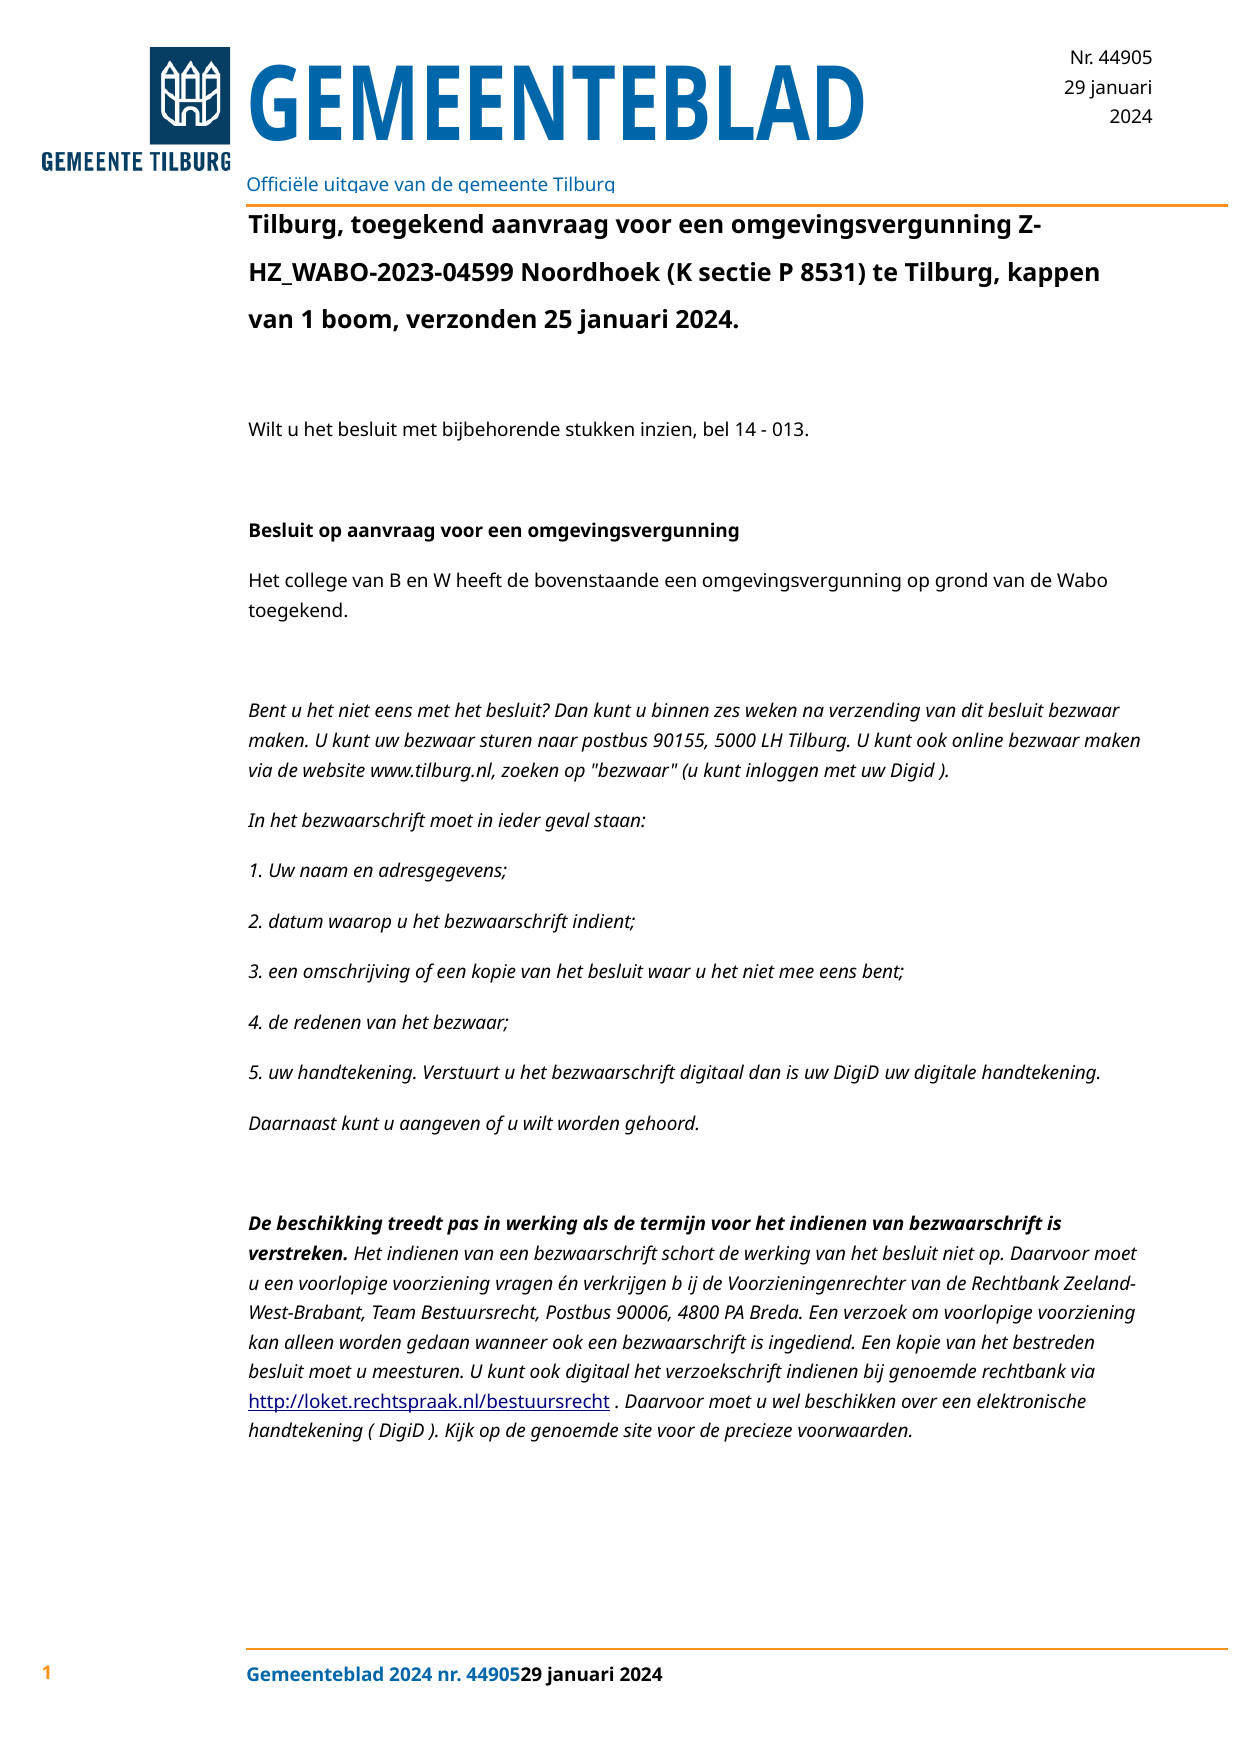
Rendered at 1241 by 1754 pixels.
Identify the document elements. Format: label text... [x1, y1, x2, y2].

text Wilt u het besluit met bijbehorende stukken inzien, bel 14 - 013. [248, 416, 1152, 442]
text Het college van B en W heeft de bovenstaande een omgevingsvergunning op grond van de Wabo toegekend. [248, 567, 1152, 622]
text In het bezwaarschrift moet in ieder geval staan: [248, 807, 1152, 833]
text Besluit op aanvraag voor een omgevingsvergunning [248, 517, 1152, 542]
text De beschikking treedt pas in werking als de termijn voor het indienen van bezwaarschrift is verstreken. Het indienen van een bezwaarschrift schort de werking van het besluit niet op. Daarvoor moet u een voorlopige voorziening vragen én verkrijgen b ij de Voorzieningenrechter van de Rechtbank Zeeland-West-Brabant, Team Bestuursrecht, Postbus 90006, 4800 PA Breda. Een verzoek om voorlopige voorziening kan alleen worden gedaan wanneer ook een bezwaarschrift is ingediend. Een kopie van het bestreden besluit moet u meesturen. U kunt ook digitaal het verzoekschrift indienen bij genoemde rechtbank via http://loket.rechtspraak.nl/bestuursrecht . Daarvoor moet u wel beschikken over een elektronische handtekening ( DigiD ). Kijk op de genoemde site voor de precieze voorwaarden. [248, 1211, 1152, 1443]
text 5. uw handtekening. Verstuurt u het bezwaarschrift digitaal dan is uw DigiD uw digitale handtekening. [248, 1059, 1152, 1085]
text 1. Uw naam en adresgegevens; [248, 858, 1152, 883]
text 2. datum waarop u het bezwaarschrift indient; [248, 908, 1152, 934]
text Tilburg, toegekend aanvraag voor een omgevingsvergunning Z-HZ_WABO-2023-04599 Noordhoek (K sectie P 8531) te Tilburg, kappen van 1 boom, verzonden 25 januari 2024. [248, 207, 1152, 336]
text 3. een omschrijving of een kopie van het besluit waar u het niet mee eens bent; [248, 958, 1152, 984]
text Bent u het niet eens met het besluit? Dan kunt u binnen zes weken na verzending van dit besluit bezwaar maken. U kunt uw bezwaar sturen naar postbus 90155, 5000 LH Tilburg. U kunt ook online bezwaar maken via de website www.tilburg.nl, zoeken op "bezwaar" (u kunt inloggen met uw Digid ). [248, 698, 1152, 782]
text Daarnaast kunt u aangeven of u wilt worden gehoord. [248, 1110, 1152, 1135]
text 4. de redenen van het bezwaar; [248, 1009, 1152, 1034]
picture [41, 47, 231, 172]
